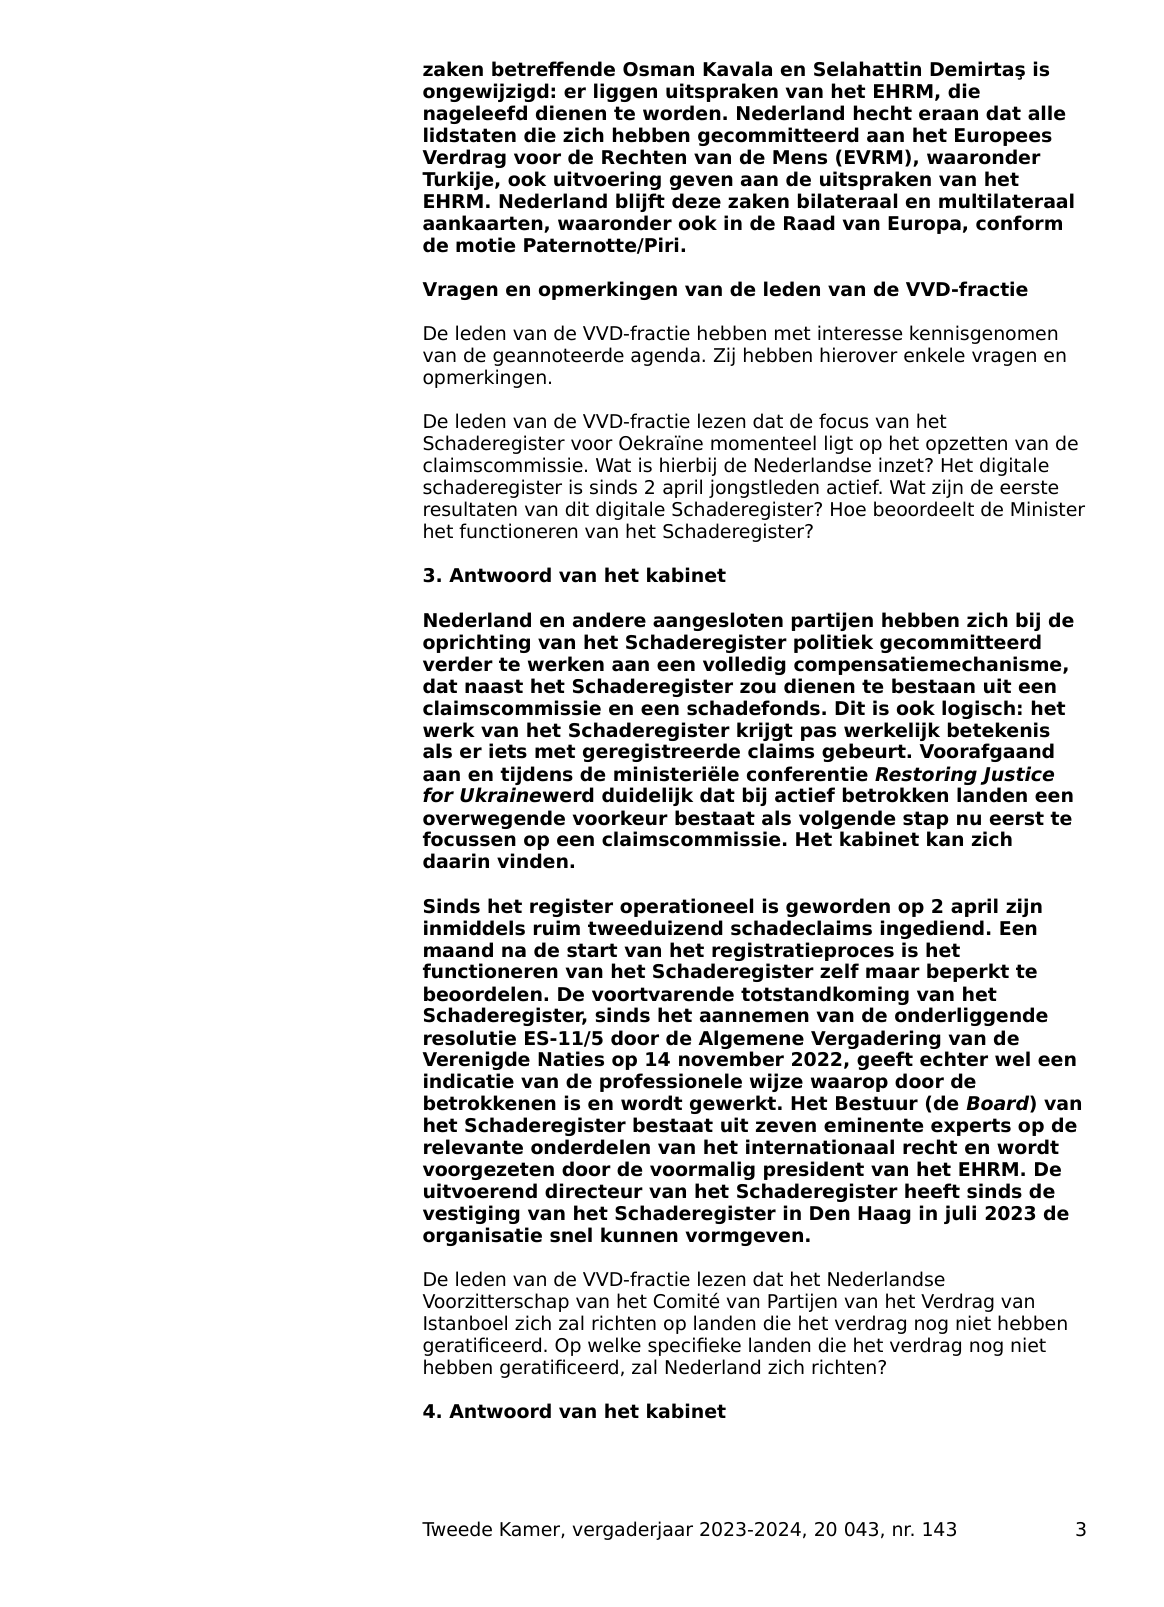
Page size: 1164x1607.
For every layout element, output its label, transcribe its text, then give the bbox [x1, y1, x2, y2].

text De leden van de VVD-fractie hebben met interesse kennisgenomen van de geannoteerde agenda. Zij hebben hierover enkele vragen en opmerkingen. [422, 323, 1087, 389]
subtitle Vragen en opmerkingen van de leden van de VVD-fractie [422, 279, 1087, 301]
text De leden van de VVD-fractie lezen dat het Nederlandse Voorzitterschap van het Comité van Partijen van het Verdrag van Istanboel zich zal richten op landen die het verdrag nog niet hebben geratificeerd. Op welke specifieke landen die het verdrag nog niet hebben geratificeerd, zal Nederland zich richten? [422, 1269, 1087, 1379]
text 4. Antwoord van het kabinet [422, 1401, 1087, 1423]
text zaken betreffende Osman Kavala en Selahattin Demirtaş is ongewijzigd: er liggen uitspraken van het EHRM, die nageleefd dienen te worden. Nederland hecht eraan dat alle lidstaten die zich hebben gecommitteerd aan het Europees Verdrag voor de Rechten van de Mens (EVRM), waaronder Turkije, ook uitvoering geven aan de uitspraken van het EHRM. Nederland blijft deze zaken bilateraal en multilateraal aankaarten, waaronder ook in de Raad van Europa, conform de motie Paternotte/Piri. [422, 59, 1087, 257]
text De leden van de VVD-fractie lezen dat de focus van het Schaderegister voor Oekraïne momenteel ligt op het opzetten van de claimscommissie. Wat is hierbij de Nederlandse inzet? Het digitale schaderegister is sinds 2 april jongstleden actief. Wat zijn de eerste resultaten van dit digitale Schaderegister? Hoe beoordeelt de Minister het functioneren van het Schaderegister? [422, 411, 1087, 543]
text Nederland en andere aangesloten partijen hebben zich bij de oprichting van het Schaderegister politiek gecommitteerd verder te werken aan een volledig compensatiemechanisme, dat naast het Schaderegister zou dienen te bestaan uit een claimscommissie en een schadefonds. Dit is ook logisch: het werk van het Schaderegister krijgt pas werkelijk betekenis als er iets met geregistreerde claims gebeurt. Voorafgaand aan en tijdens de ministeriële conferentie Restoring Justice for Ukrainewerd duidelijk dat bij actief betrokken landen een overwegende voorkeur bestaat als volgende stap nu eerst te focussen op een claimscommissie. Het kabinet kan zich daarin vinden. [422, 609, 1087, 873]
text Sinds het register operationeel is geworden op 2 april zijn inmiddels ruim tweeduizend schadeclaims ingediend. Een maand na de start van het registratieproces is het functioneren van het Schaderegister zelf maar beperkt te beoordelen. De voortvarende totstandkoming van het Schaderegister, sinds het aannemen van de onderliggende resolutie ES-11/5 door de Algemene Vergadering van de Verenigde Naties op 14 november 2022, geeft echter wel een indicatie van de professionele wijze waarop door de betrokkenen is en wordt gewerkt. Het Bestuur (de Board) van het Schaderegister bestaat uit zeven eminente experts op de relevante onderdelen van het internationaal recht en wordt voorgezeten door de voormalig president van het EHRM. De uitvoerend directeur van het Schaderegister heeft sinds de vestiging van het Schaderegister in Den Haag in juli 2023 de organisatie snel kunnen vormgeven. [422, 896, 1087, 1247]
text 3. Antwoord van het kabinet [422, 565, 1087, 587]
